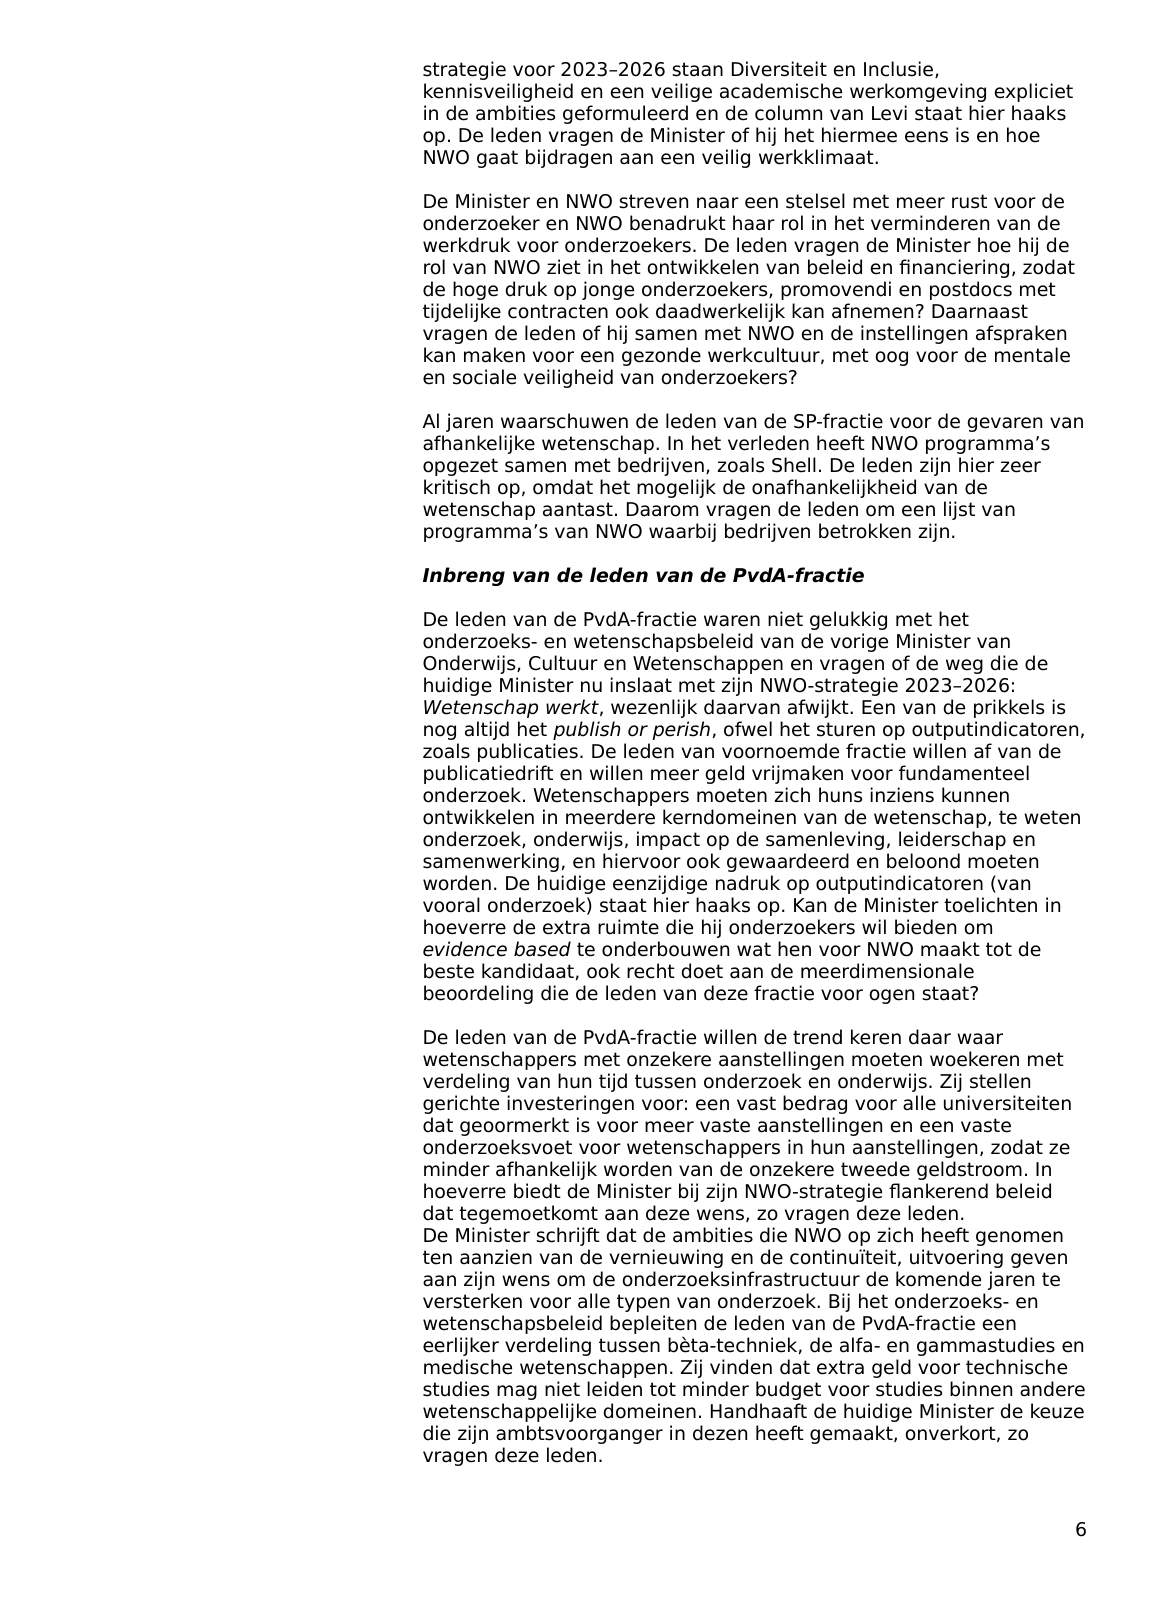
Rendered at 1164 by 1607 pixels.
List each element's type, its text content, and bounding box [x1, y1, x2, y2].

subtitle Inbreng van de leden van de PvdA-fractie [422, 565, 1087, 587]
text De Minister schrijft dat de ambities die NWO op zich heeft genomen ten aanzien van de vernieuwing en de continuïteit, uitvoering geven aan zijn wens om de onderzoeksinfrastructuur de komende jaren te versterken voor alle typen van onderzoek. Bij het onderzoeks- en wetenschapsbeleid bepleiten de leden van de PvdA-fractie een eerlijker verdeling tussen bèta-techniek, de alfa- en gammastudies en medische wetenschappen. Zij vinden dat extra geld voor technische studies mag niet leiden tot minder budget voor studies binnen andere wetenschappelijke domeinen. Handhaaft de huidige Minister de keuze die zijn ambtsvoorganger in dezen heeft gemaakt, onverkort, zo vragen deze leden. [422, 1225, 1087, 1467]
text De leden van de PvdA-fractie waren niet gelukkig met het onderzoeks- en wetenschapsbeleid van de vorige Minister van Onderwijs, Cultuur en Wetenschappen en vragen of de weg die de huidige Minister nu inslaat met zijn NWO-strategie 2023–2026: Wetenschap werkt, wezenlijk daarvan afwijkt. Een van de prikkels is nog altijd het publish or perish, ofwel het sturen op outputindicatoren, zoals publicaties. De leden van voornoemde fractie willen af van de publicatiedrift en willen meer geld vrijmaken voor fundamenteel onderzoek. Wetenschappers moeten zich huns inziens kunnen ontwikkelen in meerdere kerndomeinen van de wetenschap, te weten onderzoek, onderwijs, impact op de samenleving, leiderschap en samenwerking, en hiervoor ook gewaardeerd en beloond moeten worden. De huidige eenzijdige nadruk op outputindicatoren (van vooral onderzoek) staat hier haaks op. Kan de Minister toelichten in hoeverre de extra ruimte die hij onderzoekers wil bieden om evidence based te onderbouwen wat hen voor NWO maakt tot de beste kandidaat, ook recht doet aan de meerdimensionale beoordeling die de leden van deze fractie voor ogen staat? [422, 609, 1087, 1005]
text strategie voor 2023–2026 staan Diversiteit en Inclusie, kennisveiligheid en een veilige academische werkomgeving expliciet in de ambities geformuleerd en de column van Levi staat hier haaks op. De leden vragen de Minister of hij het hiermee eens is en hoe NWO gaat bijdragen aan een veilig werkklimaat. [422, 59, 1087, 169]
text De Minister en NWO streven naar een stelsel met meer rust voor de onderzoeker en NWO benadrukt haar rol in het verminderen van de werkdruk voor onderzoekers. De leden vragen de Minister hoe hij de rol van NWO ziet in het ontwikkelen van beleid en financiering, zodat de hoge druk op jonge onderzoekers, promovendi en postdocs met tijdelijke contracten ook daadwerkelijk kan afnemen? Daarnaast vragen de leden of hij samen met NWO en de instellingen afspraken kan maken voor een gezonde werkcultuur, met oog voor de mentale en sociale veiligheid van onderzoekers? [422, 191, 1087, 389]
text Al jaren waarschuwen de leden van de SP-fractie voor de gevaren van afhankelijke wetenschap. In het verleden heeft NWO programma’s opgezet samen met bedrijven, zoals Shell. De leden zijn hier zeer kritisch op, omdat het mogelijk de onafhankelijkheid van de wetenschap aantast. Daarom vragen de leden om een lijst van programma’s van NWO waarbij bedrijven betrokken zijn. [422, 411, 1087, 543]
text De leden van de PvdA-fractie willen de trend keren daar waar wetenschappers met onzekere aanstellingen moeten woekeren met verdeling van hun tijd tussen onderzoek en onderwijs. Zij stellen gerichte investeringen voor: een vast bedrag voor alle universiteiten dat geoormerkt is voor meer vaste aanstellingen en een vaste onderzoeksvoet voor wetenschappers in hun aanstellingen, zodat ze minder afhankelijk worden van de onzekere tweede geldstroom. In hoeverre biedt de Minister bij zijn NWO-strategie flankerend beleid dat tegemoetkomt aan deze wens, zo vragen deze leden. [422, 1027, 1087, 1225]
